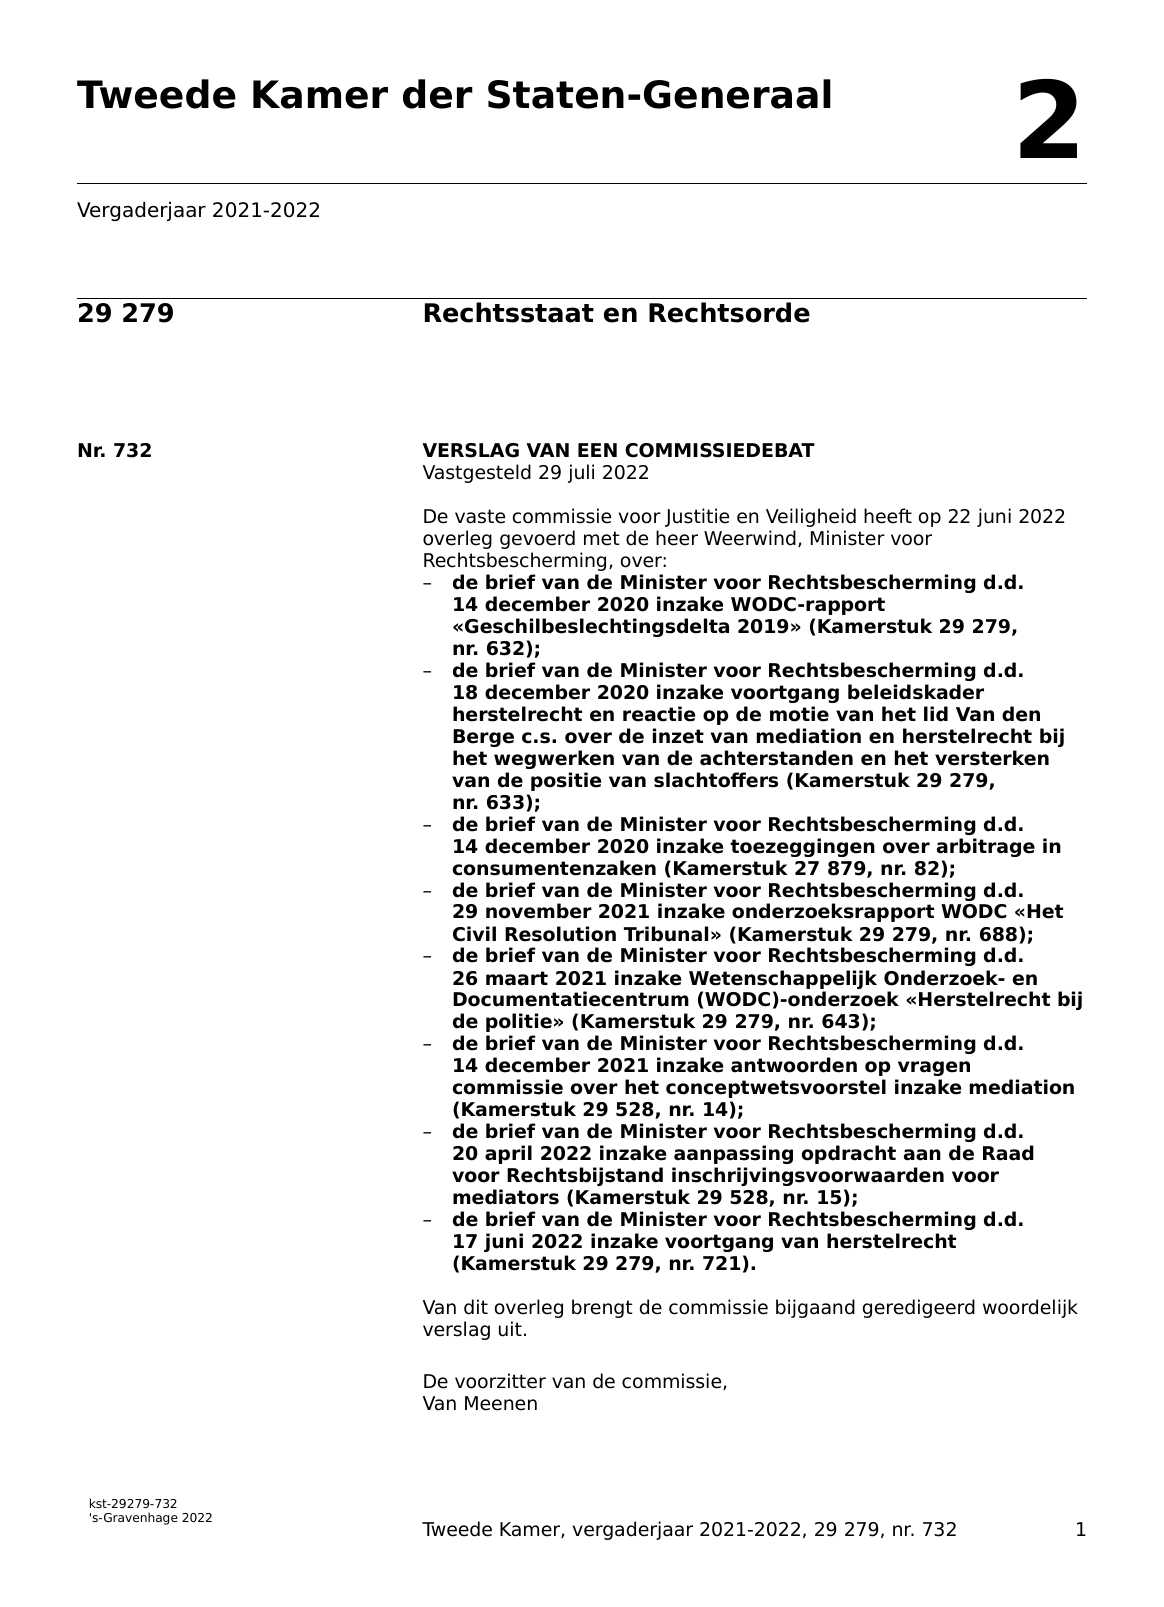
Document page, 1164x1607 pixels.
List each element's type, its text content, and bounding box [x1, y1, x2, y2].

table_header 2 [886, 59, 1087, 183]
text kst-29279-732 [88, 1497, 323, 1511]
text – de brief van de Minister voor Rechtsbescherming d.d. 29 november 2021 inzake onderzoeksrapport WODC «Het Civil Resolution Tribunal» (Kamerstuk 29 279, nr. 688); [422, 879, 1087, 945]
text 's-Gravenhage 2022 [88, 1511, 323, 1525]
text De voorzitter van de commissie, Van Meenen [422, 1371, 1087, 1415]
text Vastgesteld 29 juli 2022 [422, 462, 1087, 484]
text – de brief van de Minister voor Rechtsbescherming d.d. 17 juni 2022 inzake voortgang van herstelrecht (Kamerstuk 29 279, nr. 721). [422, 1209, 1087, 1275]
text – de brief van de Minister voor Rechtsbescherming d.d. 18 december 2020 inzake voortgang beleidskader herstelrecht en reactie op de motie van het lid Van den Berge c.s. over de inzet van mediation en herstelrecht bij het wegwerken van de achterstanden en het versterken van de positie van slachtoffers (Kamerstuk 29 279, nr. 633); [422, 660, 1087, 813]
text De vaste commissie voor Justitie en Veiligheid heeft op 22 juni 2022 overleg gevoerd met de heer Weerwind, Minister voor Rechtsbescherming, over: [422, 506, 1087, 572]
text – de brief van de Minister voor Rechtsbescherming d.d. 14 december 2020 inzake WODC-rapport «Geschilbeslechtingsdelta 2019» (Kamerstuk 29 279, nr. 632); [422, 572, 1087, 660]
subtitle Nr. 732 VERSLAG VAN EEN COMMISSIEDEBAT [77, 440, 1087, 462]
table_header Tweede Kamer der Staten-Generaal [77, 59, 886, 183]
text – de brief van de Minister voor Rechtsbescherming d.d. 26 maart 2021 inzake Wetenschappelijk Onderzoek- en Documentatiecentrum (WODC)-onderzoek «Herstelrecht bij de politie» (Kamerstuk 29 279, nr. 643); [422, 945, 1087, 1033]
subtitle 29 279 Rechtsstaat en Rechtsorde [77, 299, 1087, 329]
table_cell Vergaderjaar 2021-2022 [77, 184, 1087, 298]
text – de brief van de Minister voor Rechtsbescherming d.d. 14 december 2020 inzake toezeggingen over arbitrage in consumentenzaken (Kamerstuk 27 879, nr. 82); [422, 813, 1087, 879]
text – de brief van de Minister voor Rechtsbescherming d.d. 20 april 2022 inzake aanpassing opdracht aan de Raad voor Rechtsbijstand inschrijvingsvoorwaarden voor mediators (Kamerstuk 29 528, nr. 15); [422, 1121, 1087, 1209]
text Van dit overleg brengt de commissie bijgaand geredigeerd woordelijk verslag uit. [422, 1297, 1087, 1341]
text – de brief van de Minister voor Rechtsbescherming d.d. 14 december 2021 inzake antwoorden op vragen commissie over het conceptwetsvoorstel inzake mediation (Kamerstuk 29 528, nr. 14); [422, 1033, 1087, 1121]
